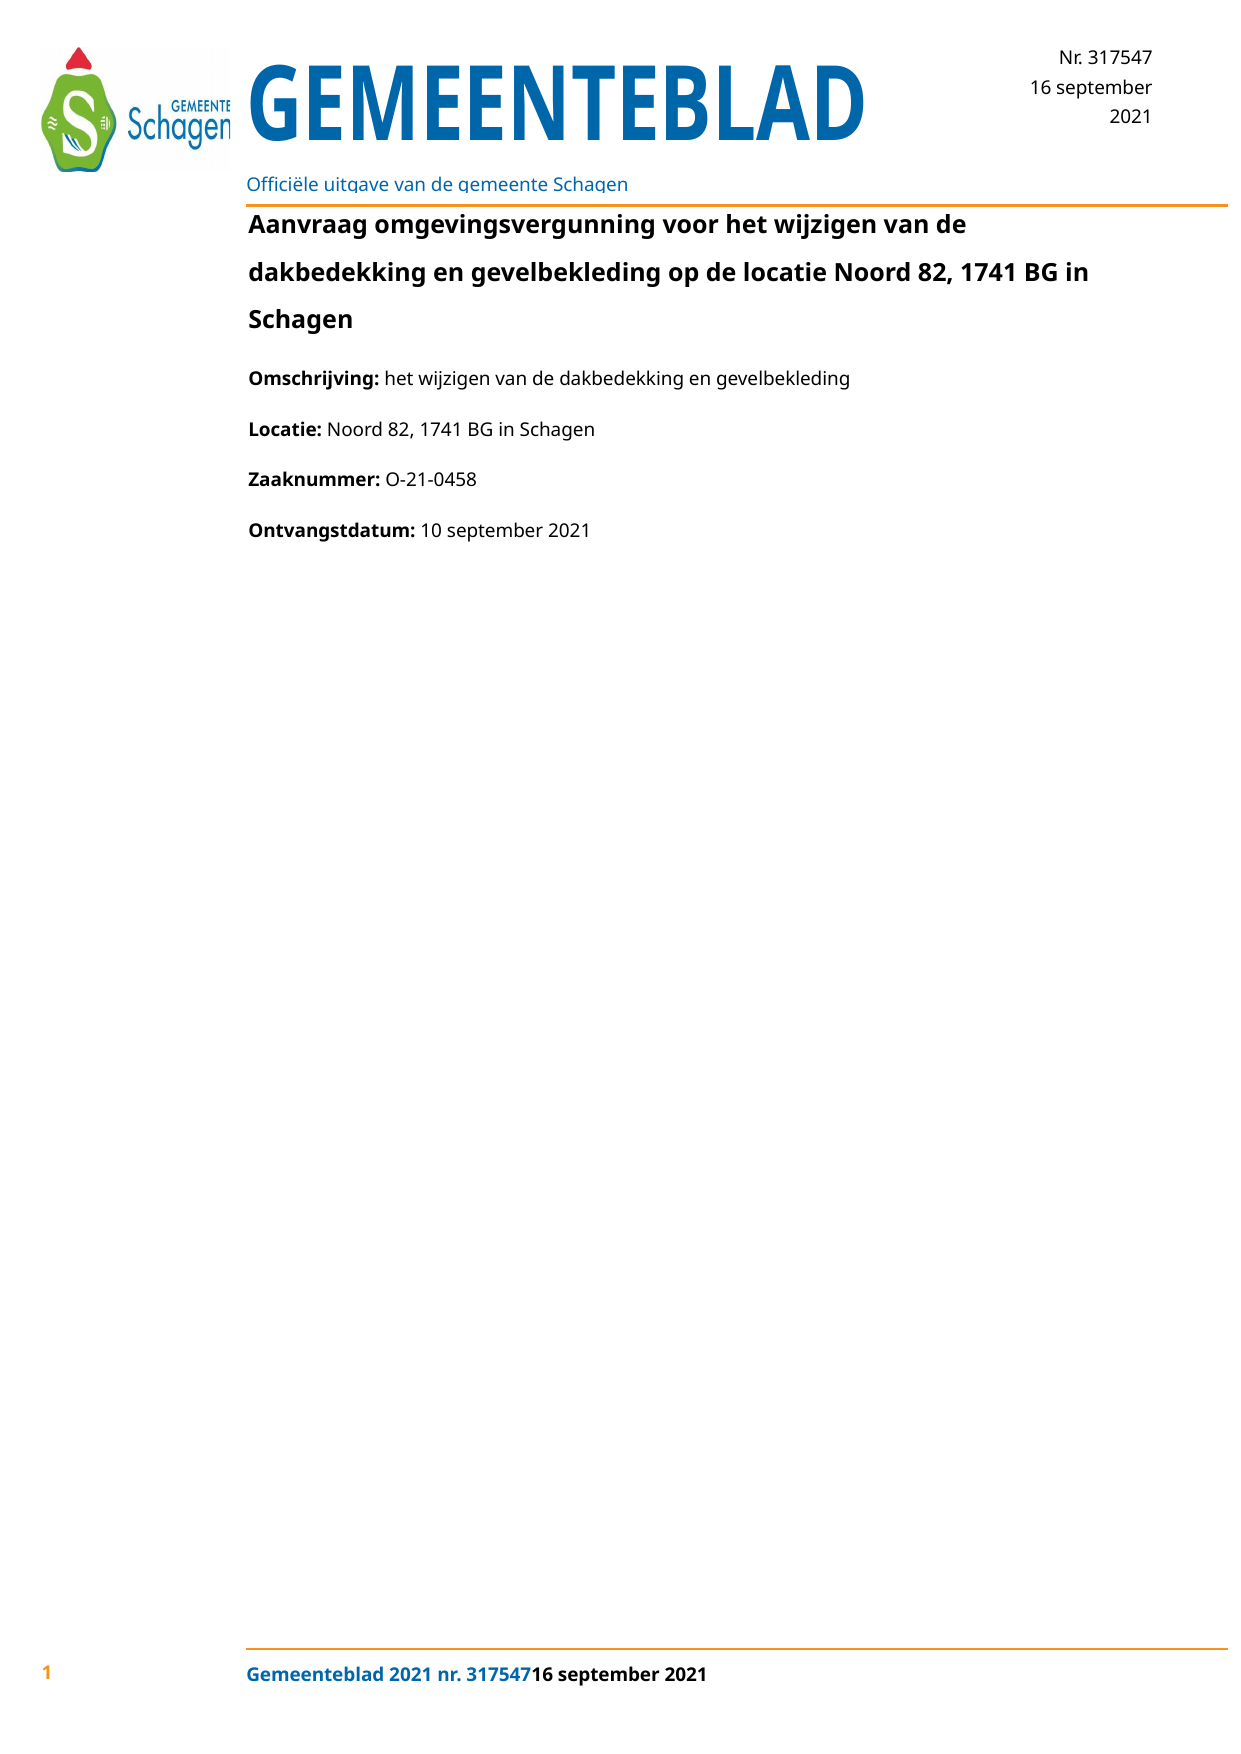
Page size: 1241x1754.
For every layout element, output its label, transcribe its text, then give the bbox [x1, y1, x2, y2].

picture [41, 47, 231, 172]
text Locatie: Noord 82, 1741 BG in Schagen [248, 416, 1152, 442]
text Zaaknummer: O-21-0458 [248, 466, 1152, 492]
text Omschrijving: het wijzigen van de dakbedekking en gevelbekleding [248, 366, 1152, 391]
text Ontvangstdatum: 10 september 2021 [248, 517, 1152, 542]
text Aanvraag omgevingsvergunning voor het wijzigen van de dakbedekking en gevelbekleding op de locatie Noord 82, 1741 BG in Schagen [248, 207, 1152, 336]
